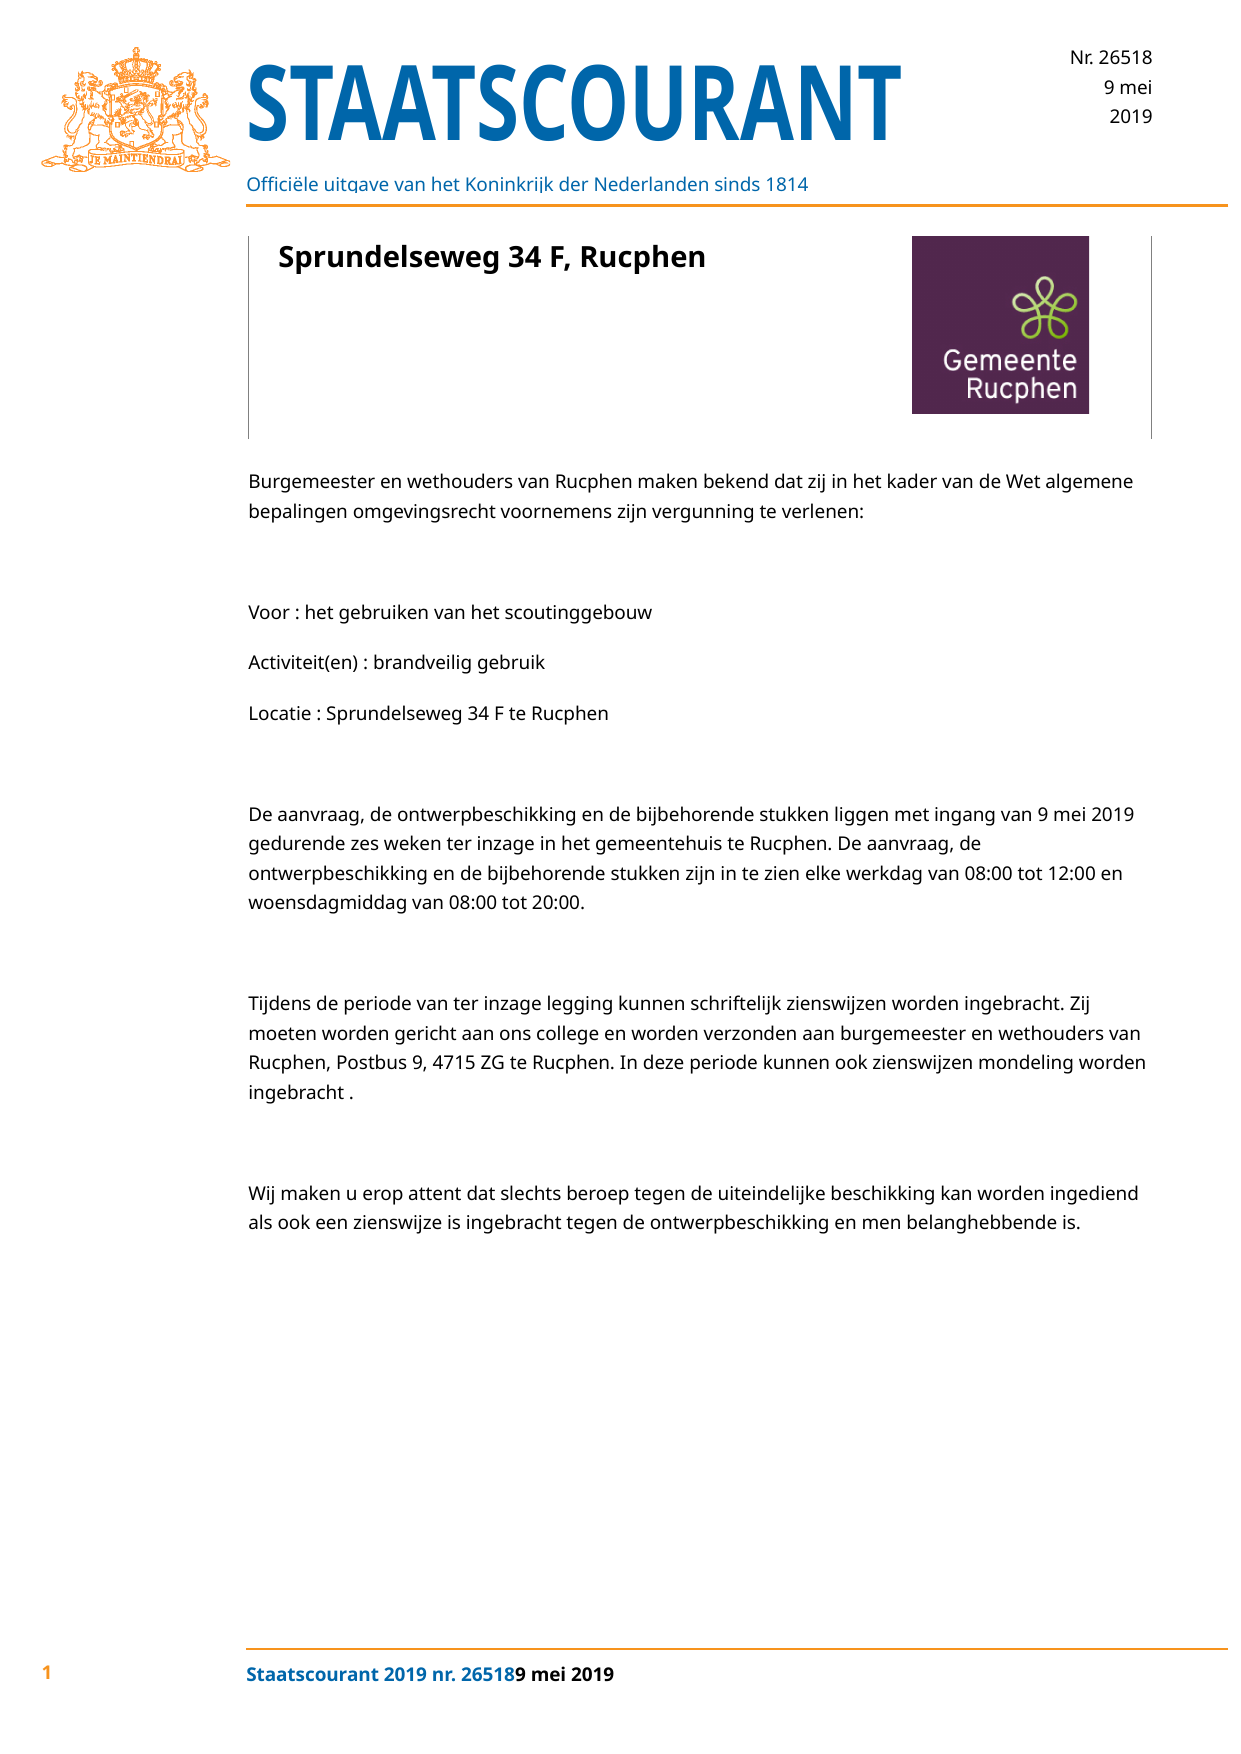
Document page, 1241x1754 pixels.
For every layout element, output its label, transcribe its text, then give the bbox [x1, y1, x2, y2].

text Wij maken u erop attent dat slechts beroep tegen de uiteindelijke beschikking kan worden ingediend als ook een zienswijze is ingebracht tegen de ontwerpbeschikking en men belanghebbende is. [248, 1180, 1152, 1235]
text Activiteit(en) : brandveilig gebruik [248, 649, 1152, 675]
table_header [850, 414, 1151, 439]
text Burgemeester en wethouders van Rucphen maken bekend dat zij in het kader van de Wet algemene bepalingen omgevingsrecht voornemens zijn vergunning te verlenen: [248, 469, 1152, 524]
text Locatie : Sprundelseweg 34 F te Rucphen [248, 700, 1152, 726]
picture [41, 47, 231, 172]
text Voor : het gebruiken van het scoutinggebouw [248, 599, 1152, 625]
text De aanvraag, de ontwerpbeschikking en de bijbehorende stukken liggen met ingang van 9 mei 2019 gedurende zes weken ter inzage in het gemeentehuis te Rucphen. De aanvraag, de ontwerpbeschikking en de bijbehorende stukken zijn in te zien elke werkdag van 08:00 tot 12:00 en woensdagmiddag van 08:00 tot 20:00. [248, 801, 1152, 915]
table_header Sprundelseweg 34 F, Rucphen [249, 236, 850, 439]
table_header [1090, 236, 1151, 413]
picture [912, 236, 1090, 414]
table_header [850, 236, 912, 413]
text Tijdens de periode van ter inzage legging kunnen schriftelijk zienswijzen worden ingebracht. Zij moeten worden gericht aan ons college en worden verzonden aan burgemeester en wethouders van Rucphen, Postbus 9, 4715 ZG te Rucphen. In deze periode kunnen ook zienswijzen mondeling worden ingebracht . [248, 990, 1152, 1105]
